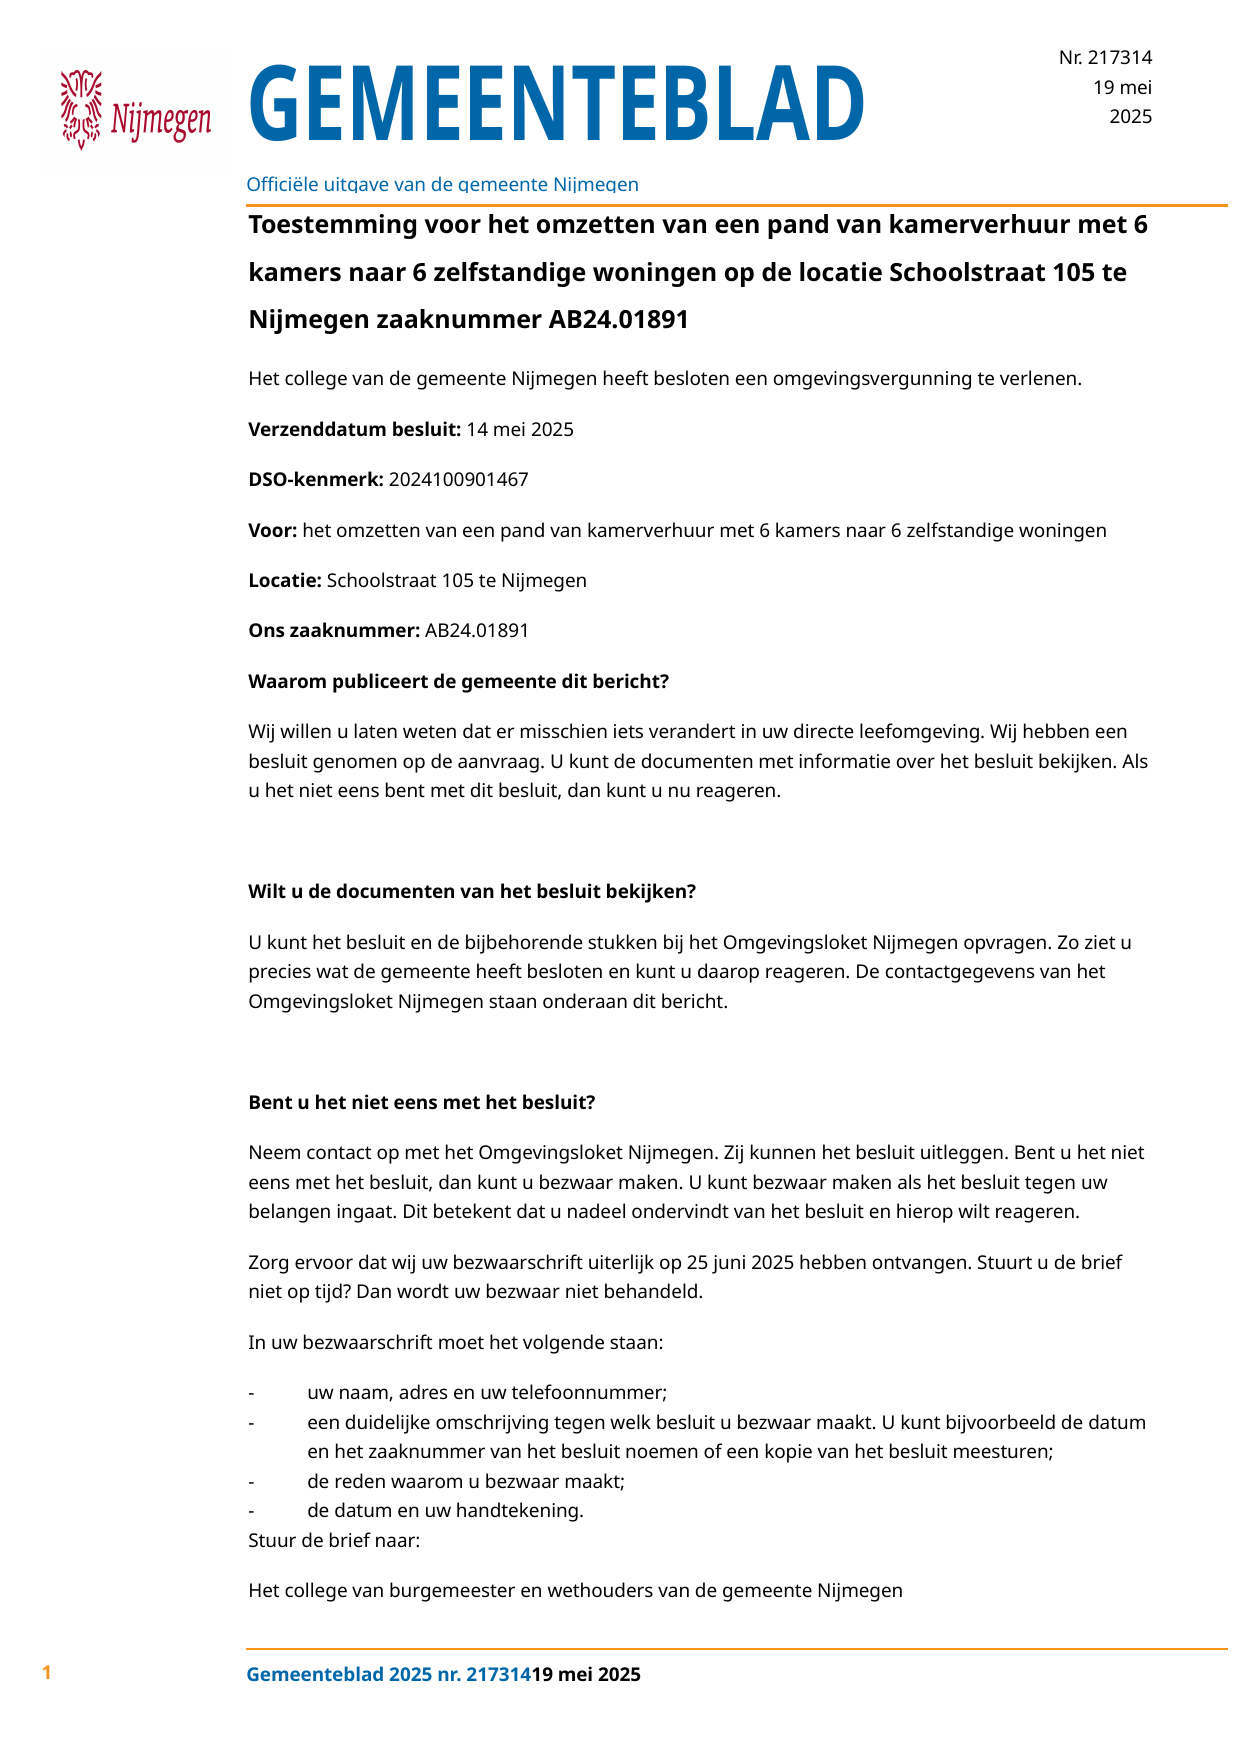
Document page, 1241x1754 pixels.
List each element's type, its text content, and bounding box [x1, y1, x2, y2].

text Locatie: Schoolstraat 105 te Nijmegen [248, 567, 1152, 593]
text Toestemming voor het omzetten van een pand van kamerverhuur met 6 kamers naar 6 zelfstandige woningen op de locatie Schoolstraat 105 te Nijmegen zaaknummer AB24.01891 [248, 207, 1152, 336]
list de reden waarom u bezwaar maakt; [248, 1468, 1152, 1494]
text Verzenddatum besluit: 14 mei 2025 [248, 416, 1152, 442]
text Neem contact op met het Omgevingsloket Nijmegen. Zij kunnen het besluit uitleggen. Bent u het niet eens met het besluit, dan kunt u bezwaar maken. U kunt bezwaar maken als het besluit tegen uw belangen ingaat. Dit betekent dat u nadeel ondervindt van het besluit en hierop wilt reageren. [248, 1139, 1152, 1224]
text Wij willen u laten weten dat er misschien iets verandert in uw directe leefomgeving. Wij hebben een besluit genomen op de aanvraag. U kunt de documenten met informatie over het besluit bekijken. Als u het niet eens bent met dit besluit, dan kunt u nu reageren. [248, 718, 1152, 803]
text Bent u het niet eens met het besluit? [248, 1089, 1152, 1114]
text Voor: het omzetten van een pand van kamerverhuur met 6 kamers naar 6 zelfstandige woningen [248, 517, 1152, 542]
text DSO-kenmerk: 2024100901467 [248, 466, 1152, 492]
text Waarom publiceert de gemeente dit bericht? [248, 668, 1152, 694]
text Stuur de brief naar: [248, 1527, 1152, 1553]
list de datum en uw handtekening. [248, 1498, 1152, 1523]
text Ons zaaknummer: AB24.01891 [248, 618, 1152, 643]
text In uw bezwaarschrift moet het volgende staan: [248, 1329, 1152, 1354]
list een duidelijke omschrijving tegen welk besluit u bezwaar maakt. U kunt bijvoorbeeld de datum en het zaaknummer van het besluit noemen of een kopie van het besluit meesturen; [248, 1409, 1152, 1464]
text Zorg ervoor dat wij uw bezwaarschrift uiterlijk op 25 juni 2025 hebben ontvangen. Stuurt u de brief niet op tijd? Dan wordt uw bezwaar niet behandeld. [248, 1249, 1152, 1304]
list uw naam, adres en uw telefoonnummer; [248, 1379, 1152, 1405]
text Het college van burgemeester en wethouders van de gemeente Nijmegen [248, 1578, 1152, 1603]
text Wilt u de documenten van het besluit bekijken? [248, 878, 1152, 904]
text U kunt het besluit en de bijbehorende stukken bij het Omgevingsloket Nijmegen opvragen. Zo ziet u precies wat de gemeente heeft besloten en kunt u daarop reageren. De contactgegevens van het Omgevingsloket Nijmegen staan onderaan dit bericht. [248, 929, 1152, 1014]
text Het college van de gemeente Nijmegen heeft besloten een omgevingsvergunning te verlenen. [248, 366, 1152, 391]
picture [41, 47, 231, 172]
